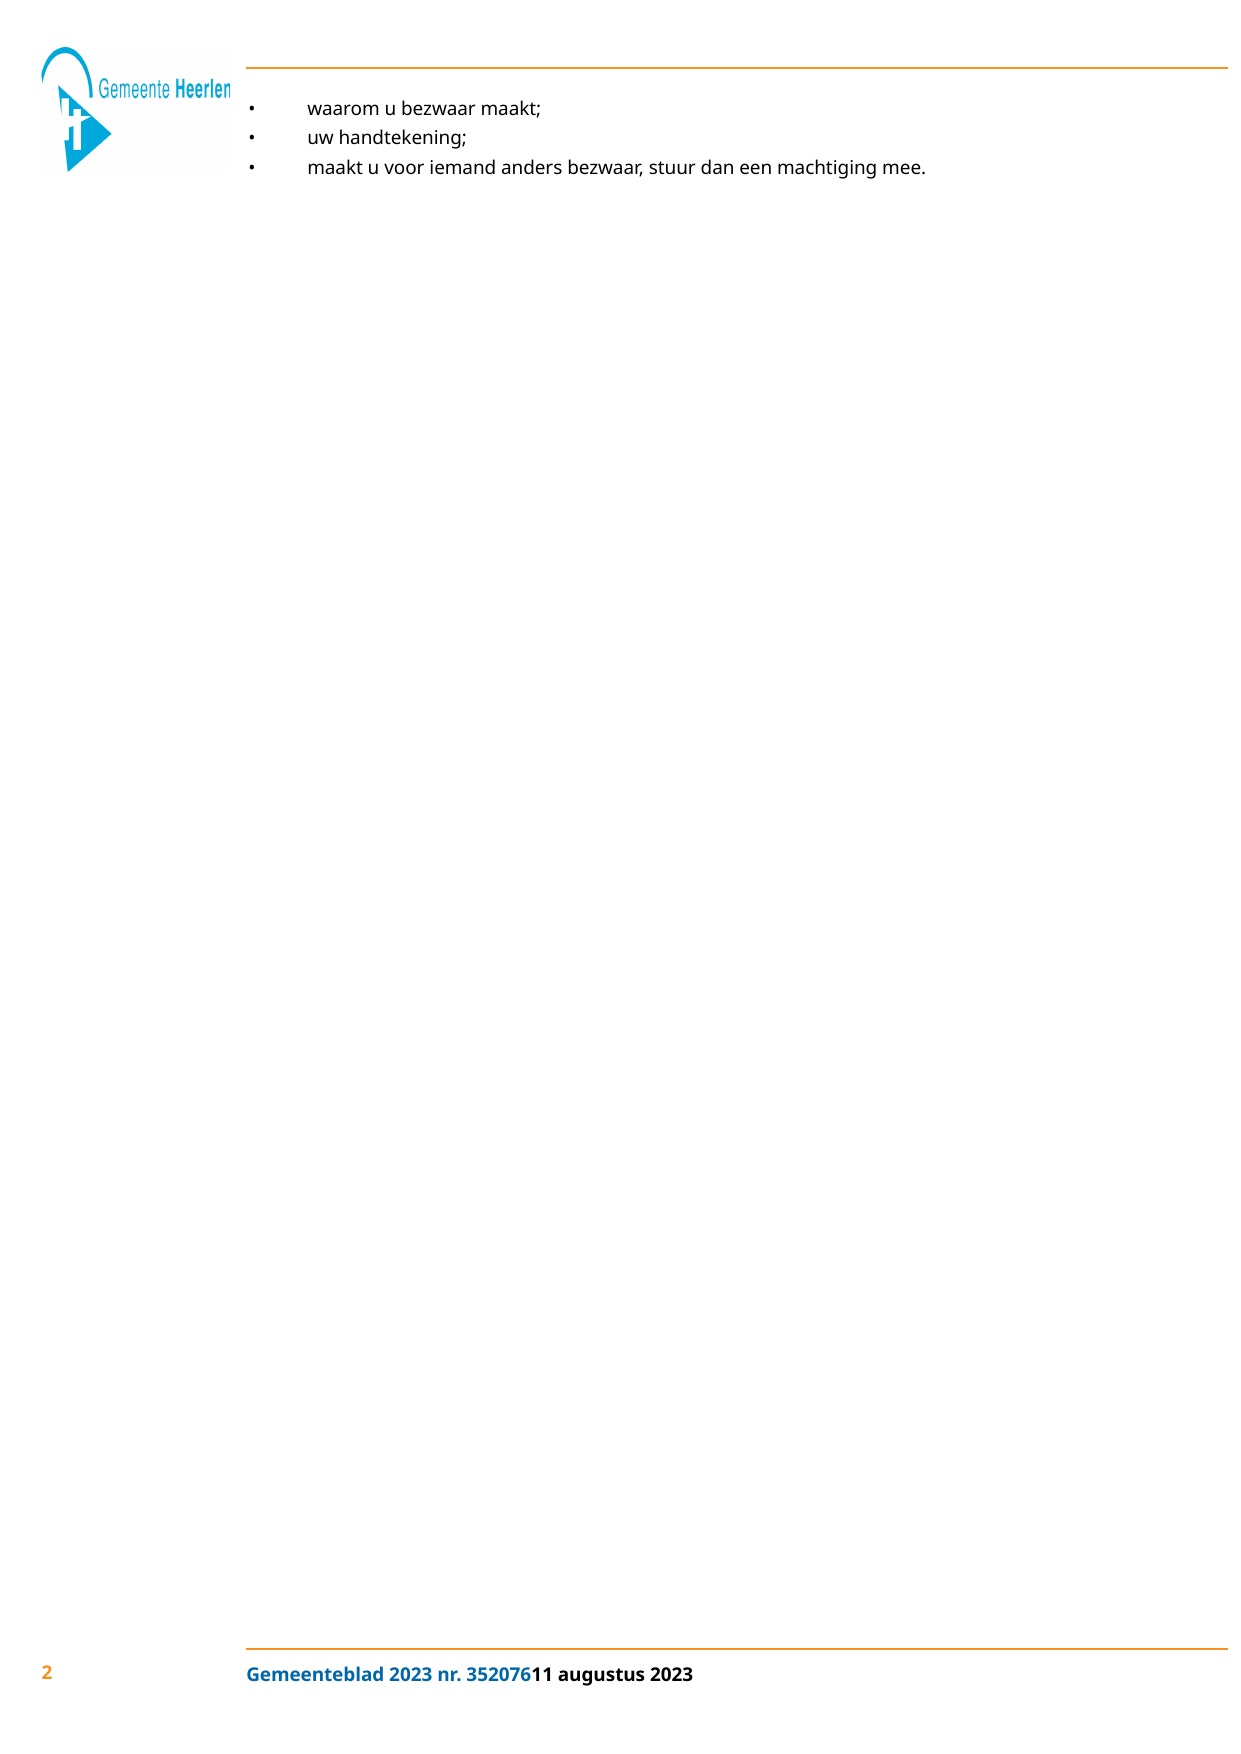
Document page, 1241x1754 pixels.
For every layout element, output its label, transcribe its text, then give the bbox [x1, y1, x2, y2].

picture [41, 47, 59, 70]
picture [41, 47, 231, 172]
list waarom u bezwaar maakt; [248, 95, 1152, 121]
list uw handtekening; [248, 124, 1152, 150]
list maakt u voor iemand anders bezwaar, stuur dan een machtiging mee. [248, 154, 1152, 180]
